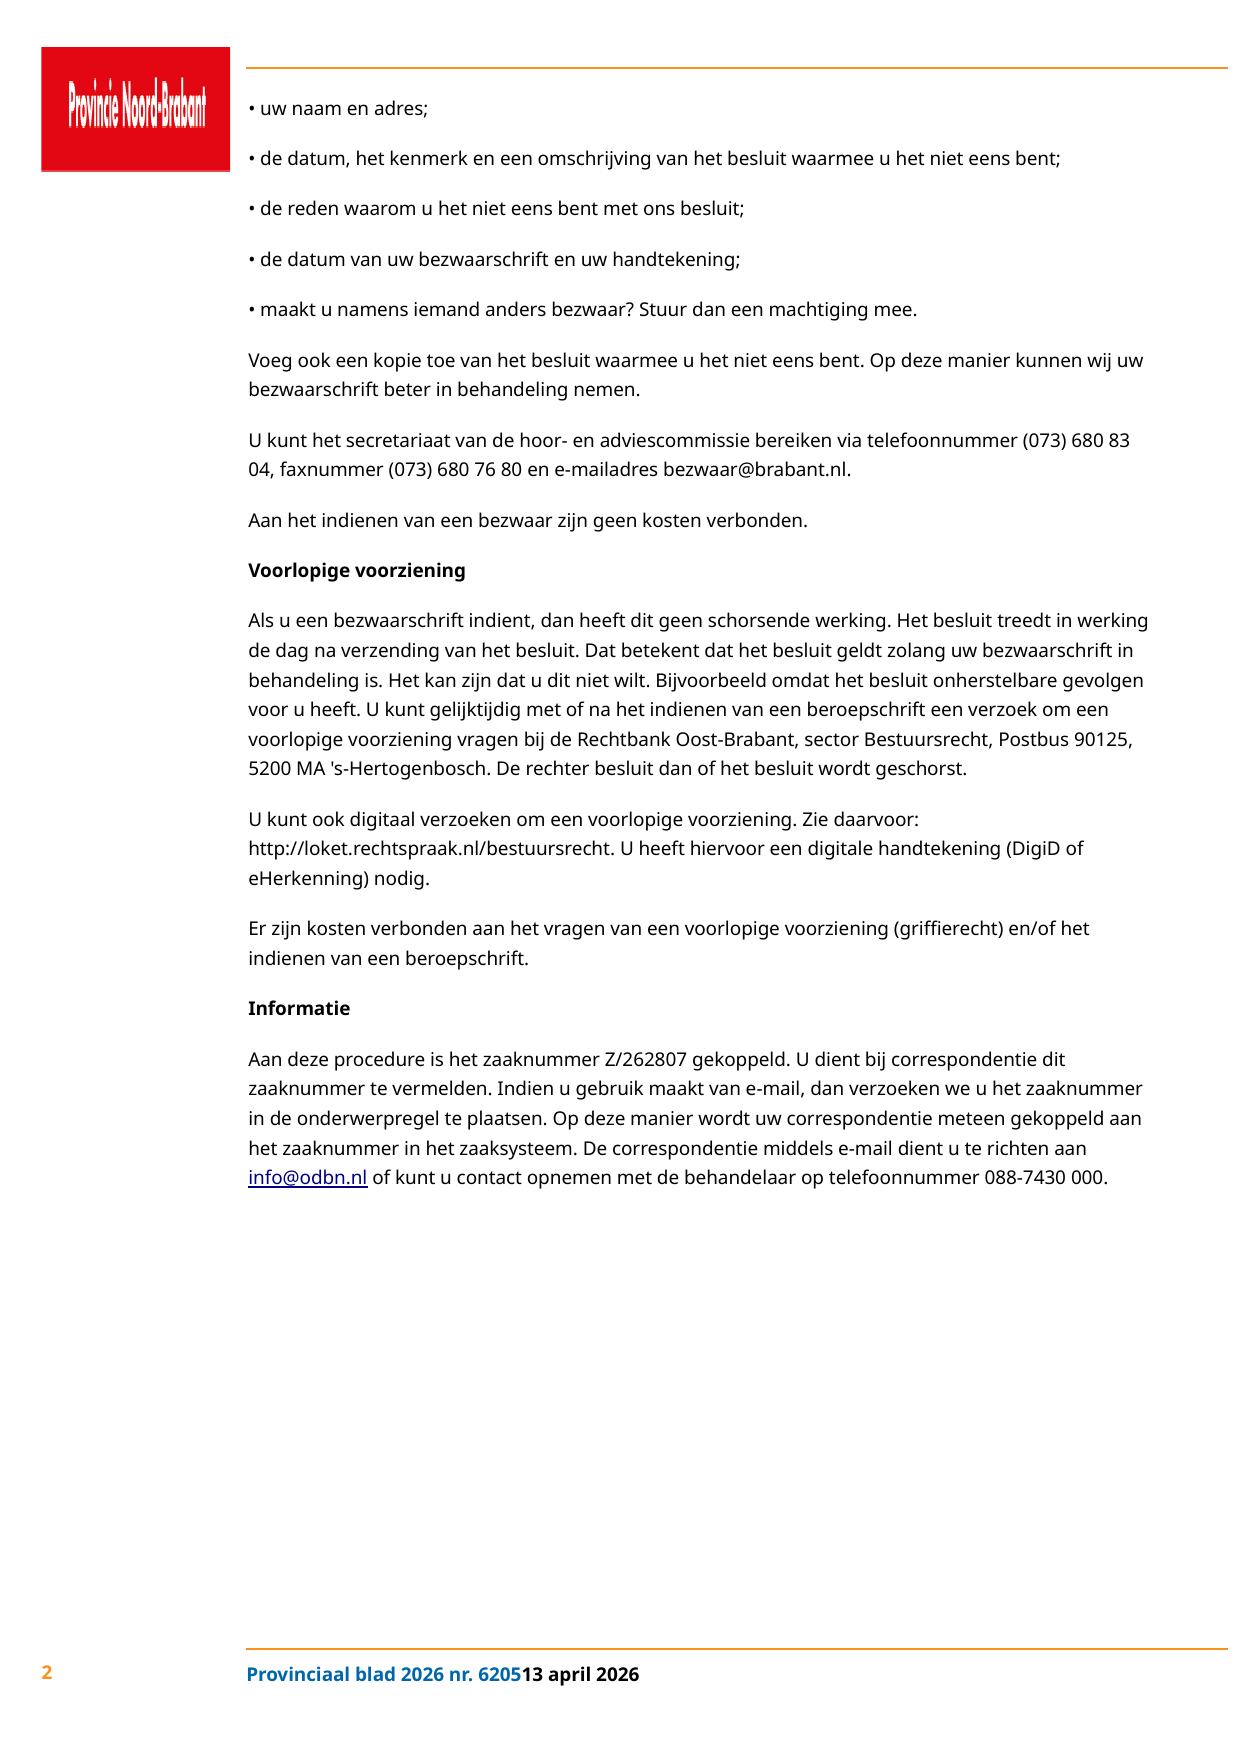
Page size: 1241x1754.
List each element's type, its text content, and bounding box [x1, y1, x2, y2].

text Voorlopige voorziening [248, 557, 1152, 583]
text Aan het indienen van een bezwaar zijn geen kosten verbonden. [248, 507, 1152, 533]
text Als u een bezwaarschrift indient, dan heeft dit geen schorsende werking. Het besluit treedt in werking de dag na verzending van het besluit. Dat betekent dat het besluit geldt zolang uw bezwaarschrift in behandeling is. Het kan zijn dat u dit niet wilt. Bijvoorbeeld omdat het besluit onherstelbare gevolgen voor u heeft. U kunt gelijktijdig met of na het indienen van een beroepschrift een verzoek om een voorlopige voorziening vragen bij de Rechtbank Oost-Brabant, sector Bestuursrecht, Postbus 90125, 5200 MA 's‑Hertogenbosch. De rechter besluit dan of het besluit wordt geschorst. [248, 608, 1152, 781]
text Voeg ook een kopie toe van het besluit waarmee u het niet eens bent. Op deze manier kunnen wij uw bezwaarschrift beter in behandeling nemen. [248, 347, 1152, 402]
text U kunt ook digitaal verzoeken om een voorlopige voorziening. Zie daarvoor: http://loket.rechtspraak.nl/bestuursrecht. U heeft hiervoor een digitale handtekening (DigiD of eHerkenning) nodig. [248, 806, 1152, 891]
picture [41, 47, 231, 172]
text • maakt u namens iemand anders bezwaar? Stuur dan een machtiging mee. [248, 296, 1152, 322]
text • uw naam en adres; [248, 95, 1152, 121]
text • de reden waarom u het niet eens bent met ons besluit; [248, 196, 1152, 221]
text • de datum van uw bezwaarschrift en uw handtekening; [248, 246, 1152, 272]
text • de datum, het kenmerk en een omschrijving van het besluit waarmee u het niet eens bent; [248, 145, 1152, 171]
text Er zijn kosten verbonden aan het vragen van een voorlopige voorziening (griffierecht) en/of het indienen van een beroepschrift. [248, 916, 1152, 971]
text U kunt het secretariaat van de hoor- en adviescommissie bereiken via telefoonnummer (073) 680 83 04, faxnummer (073) 680 76 80 en e-mailadres bezwaar@brabant.nl. [248, 427, 1152, 482]
text Aan deze procedure is het zaaknummer Z/262807 gekoppeld. U dient bij correspondentie dit zaaknummer te vermelden. Indien u gebruik maakt van e-mail, dan verzoeken we u het zaaknummer in de onderwerpregel te plaatsen. Op deze manier wordt uw correspondentie meteen gekoppeld aan het zaaknummer in het zaaksysteem. De correspondentie middels e-mail dient u te richten aan info@odbn.nl of kunt u contact opnemen met de behandelaar op telefoonnummer 088-7430 000. [248, 1046, 1152, 1190]
text Informatie [248, 996, 1152, 1021]
